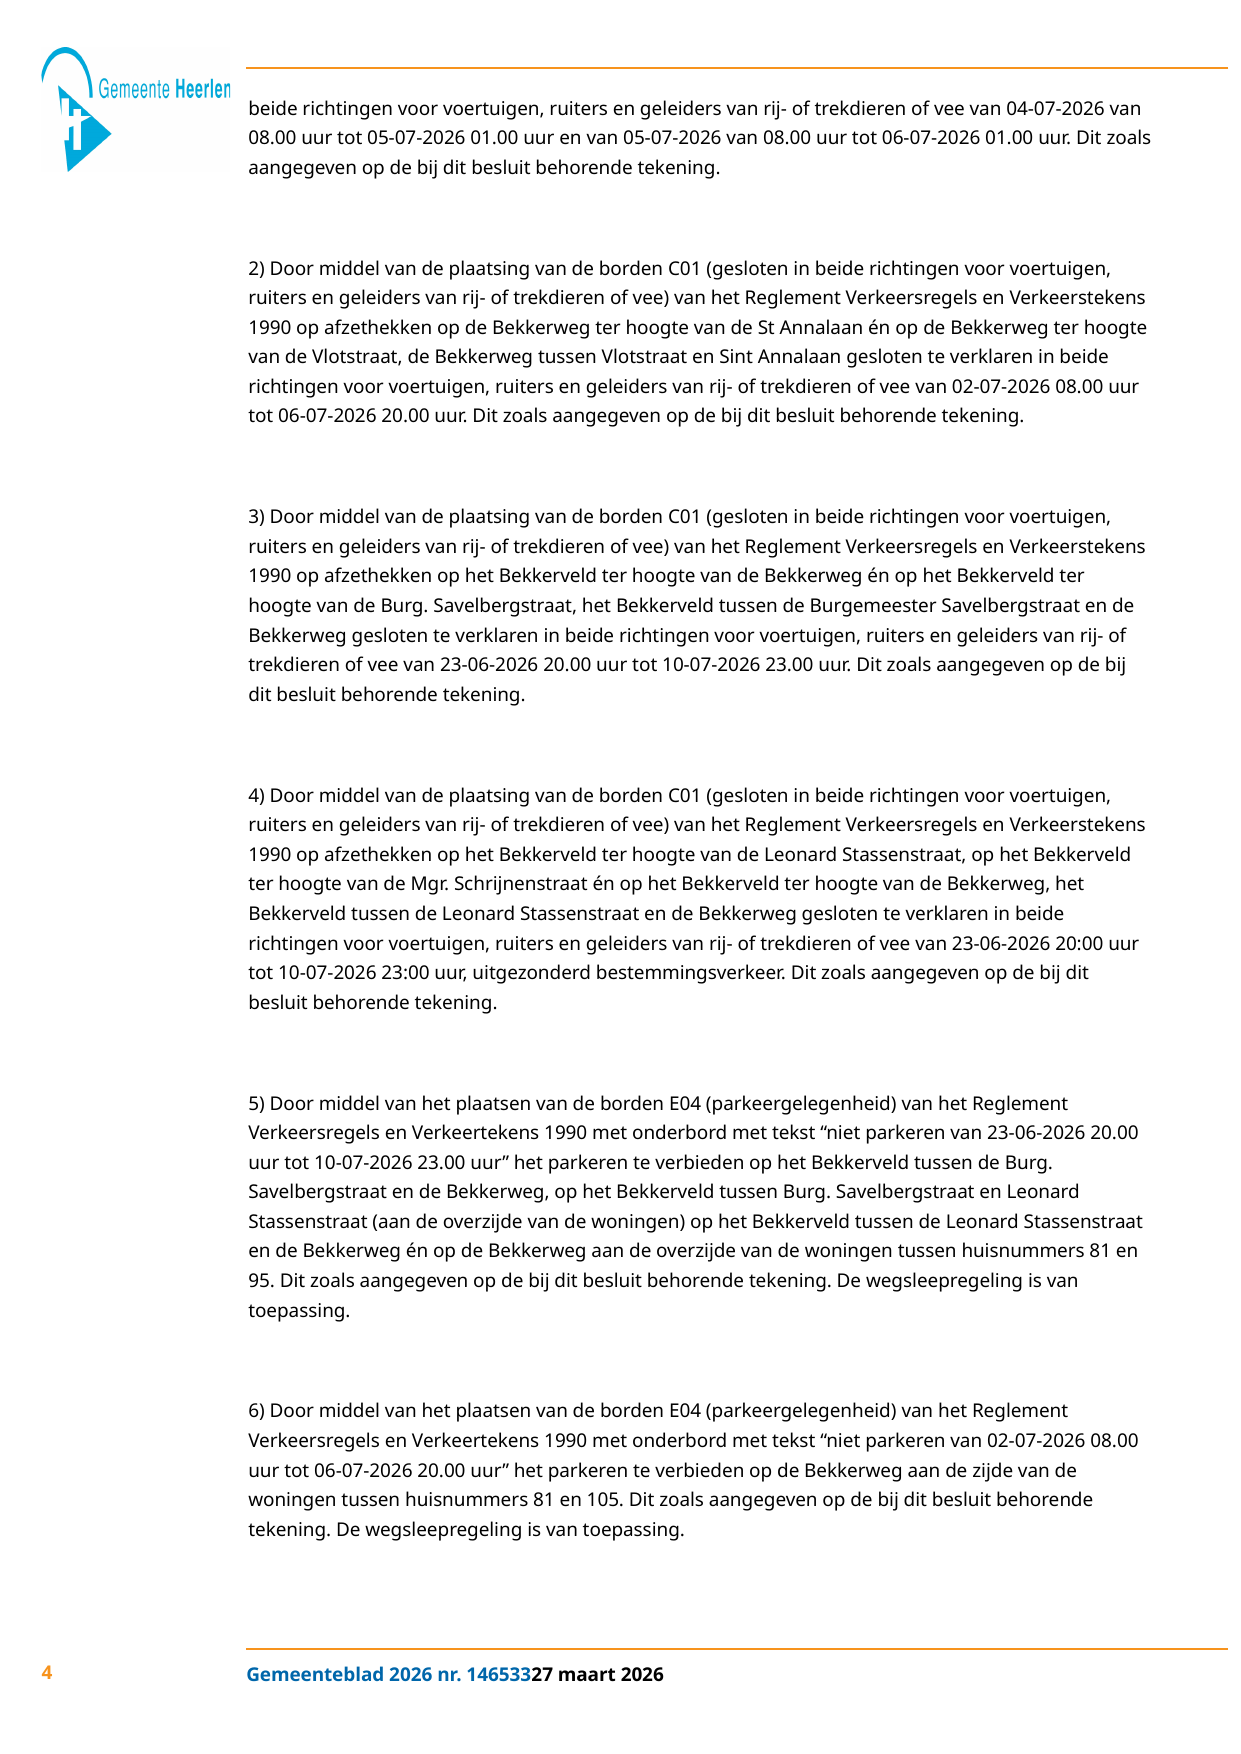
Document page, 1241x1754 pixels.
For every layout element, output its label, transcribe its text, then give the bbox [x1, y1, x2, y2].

picture [41, 47, 231, 172]
text beide richtingen voor voertuigen, ruiters en geleiders van rij- of trekdieren of vee van 04-07-2026 van 08.00 uur tot 05-07-2026 01.00 uur en van 05-07-2026 van 08.00 uur tot 06-07-2026 01.00 uur. Dit zoals aangegeven op de bij dit besluit behorende tekening. [248, 95, 1152, 180]
text 3) Door middel van de plaatsing van de borden C01 (gesloten in beide richtingen voor voertuigen, ruiters en geleiders van rij- of trekdieren of vee) van het Reglement Verkeersregels en Verkeerstekens 1990 op afzethekken op het Bekkerveld ter hoogte van de Bekkerweg én op het Bekkerveld ter hoogte van de Burg. Savelbergstraat, het Bekkerveld tussen de Burgemeester Savelbergstraat en de Bekkerweg gesloten te verklaren in beide richtingen voor voertuigen, ruiters en geleiders van rij- of trekdieren of vee van 23-06-2026 20.00 uur tot 10-07-2026 23.00 uur. Dit zoals aangegeven op de bij dit besluit behorende tekening. [248, 503, 1152, 707]
picture [41, 47, 59, 70]
text 5) Door middel van het plaatsen van de borden E04 (parkeergelegenheid) van het Reglement Verkeersregels en Verkeertekens 1990 met onderbord met tekst “niet parkeren van 23-06-2026 20.00 uur tot 10-07-2026 23.00 uur” het parkeren te verbieden op het Bekkerveld tussen de Burg. Savelbergstraat en de Bekkerweg, op het Bekkerveld tussen Burg. Savelbergstraat en Leonard Stassenstraat (aan de overzijde van de woningen) op het Bekkerveld tussen de Leonard Stassenstraat en de Bekkerweg én op de Bekkerweg aan de overzijde van de woningen tussen huisnummers 81 en 95. Dit zoals aangegeven op de bij dit besluit behorende tekening. De wegsleepregeling is van toepassing. [248, 1090, 1152, 1323]
text 2) Door middel van de plaatsing van de borden C01 (gesloten in beide richtingen voor voertuigen, ruiters en geleiders van rij- of trekdieren of vee) van het Reglement Verkeersregels en Verkeerstekens 1990 op afzethekken op de Bekkerweg ter hoogte van de St Annalaan én op de Bekkerweg ter hoogte van de Vlotstraat, de Bekkerweg tussen Vlotstraat en Sint Annalaan gesloten te verklaren in beide richtingen voor voertuigen, ruiters en geleiders van rij- of trekdieren of vee van 02-07-2026 08.00 uur tot 06-07-2026 20.00 uur. Dit zoals aangegeven op de bij dit besluit behorende tekening. [248, 255, 1152, 428]
text 4) Door middel van de plaatsing van de borden C01 (gesloten in beide richtingen voor voertuigen, ruiters en geleiders van rij- of trekdieren of vee) van het Reglement Verkeersregels en Verkeerstekens 1990 op afzethekken op het Bekkerveld ter hoogte van de Leonard Stassenstraat, op het Bekkerveld ter hoogte van de Mgr. Schrijnenstraat én op het Bekkerveld ter hoogte van de Bekkerweg, het Bekkerveld tussen de Leonard Stassenstraat en de Bekkerweg gesloten te verklaren in beide richtingen voor voertuigen, ruiters en geleiders van rij- of trekdieren of vee van 23-06-2026 20:00 uur tot 10-07-2026 23:00 uur, uitgezonderd bestemmingsverkeer. Dit zoals aangegeven op de bij dit besluit behorende tekening. [248, 782, 1152, 1015]
text 6) Door middel van het plaatsen van de borden E04 (parkeergelegenheid) van het Reglement Verkeersregels en Verkeertekens 1990 met onderbord met tekst “niet parkeren van 02-07-2026 08.00 uur tot 06-07-2026 20.00 uur” het parkeren te verbieden op de Bekkerweg aan de zijde van de woningen tussen huisnummers 81 en 105. Dit zoals aangegeven op de bij dit besluit behorende tekening. De wegsleepregeling is van toepassing. [248, 1398, 1152, 1542]
